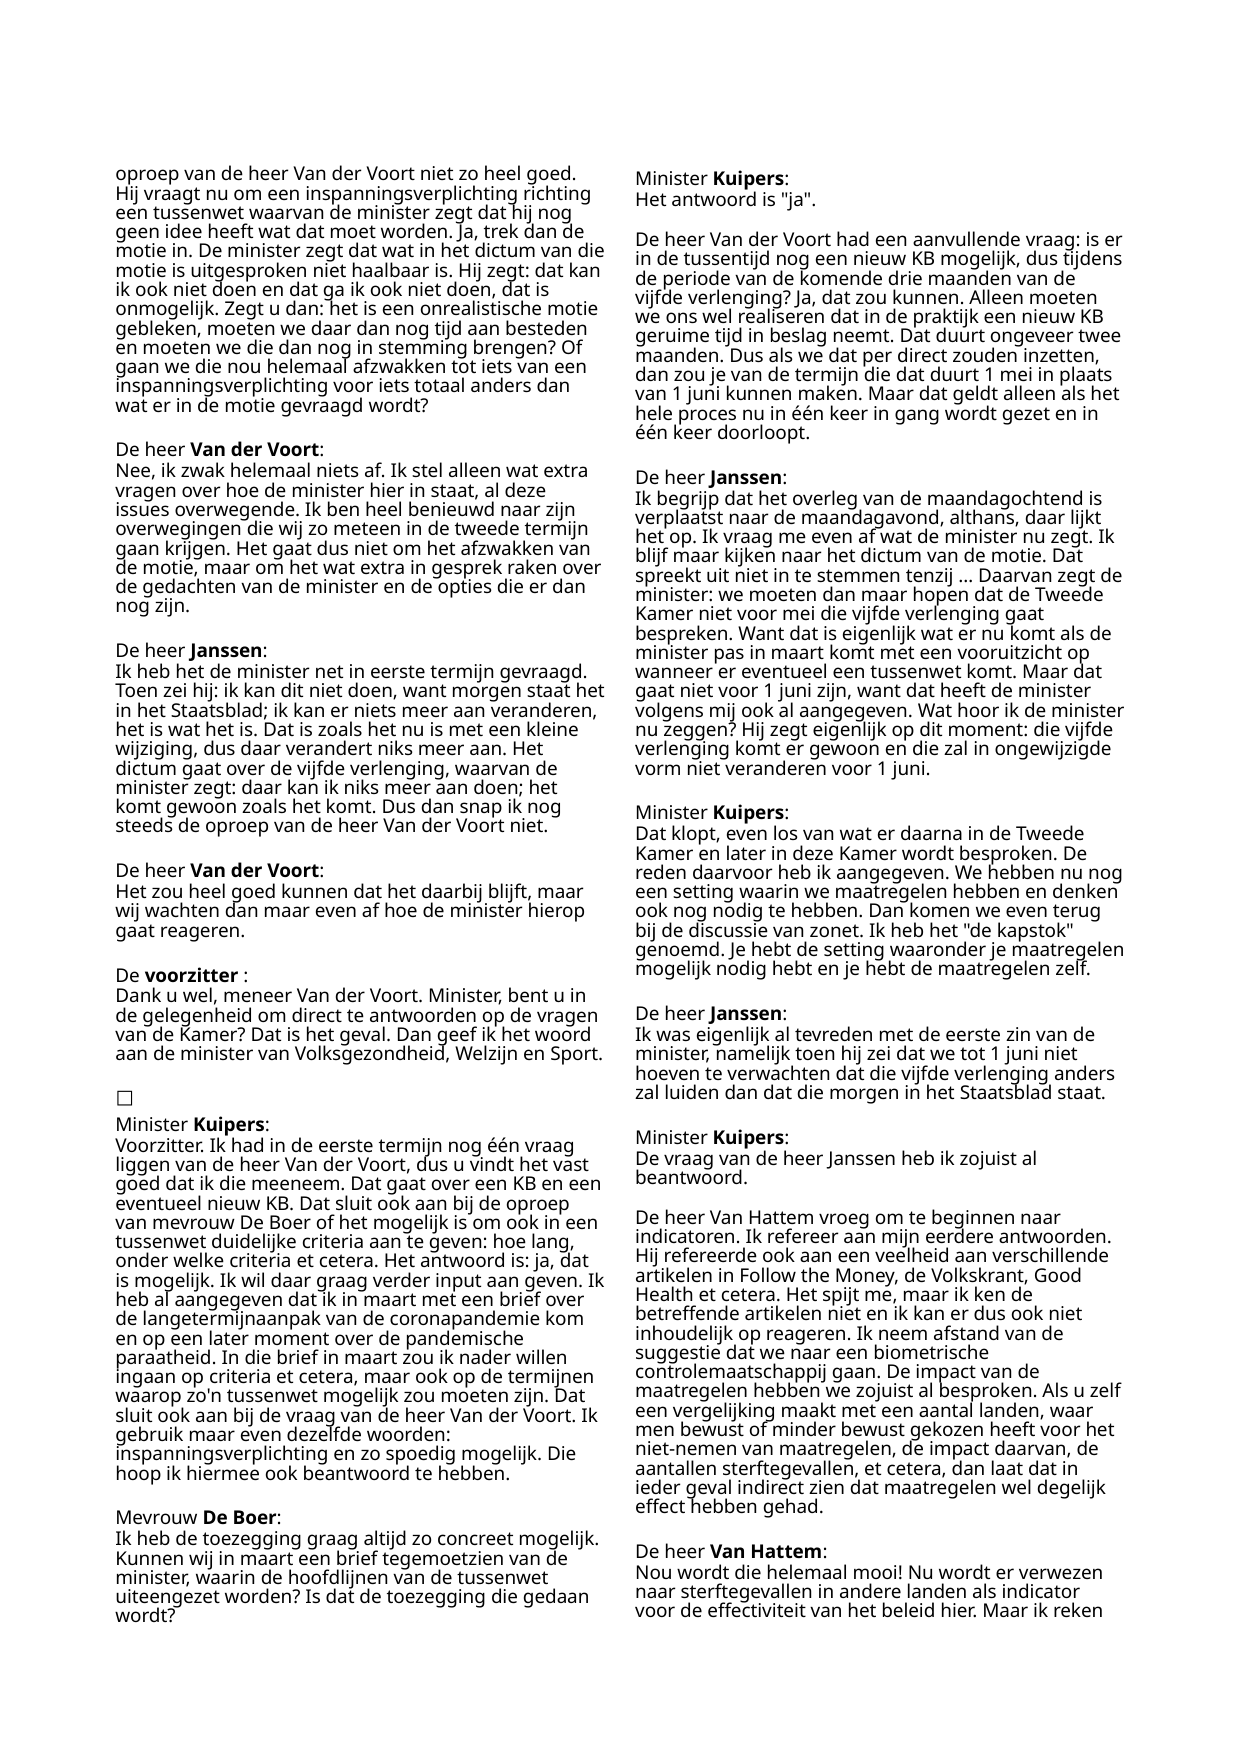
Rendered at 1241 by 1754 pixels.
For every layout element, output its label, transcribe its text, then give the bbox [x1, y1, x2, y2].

text Dank u wel, meneer Van der Voort. Minister, bent u in de gelegenheid om direct te antwoorden op de vragen van de Kamer? Dat is het geval. Dan geef ik het woord aan de minister van Volksgezondheid, Welzijn en Sport. [115, 987, 605, 1064]
text De heer Van Hattem vroeg om te beginnen naar indicatoren. Ik refereer aan mijn eerdere antwoorden. Hij refereerde ook aan een veelheid aan verschillende artikelen in Follow the Money, de Volkskrant, Good Health et cetera. Het spijt me, maar ik ken de betreffende artikelen niet en ik kan er dus ook niet inhoudelijk op reageren. Ik neem afstand van de suggestie dat we naar een biometrische controlemaatschappij gaan. De impact van de maatregelen hebben we zojuist al besproken. Als u zelf een vergelijking maakt met een aantal landen, waar men bewust of minder bewust gekozen heeft voor het niet-nemen van maatregelen, de impact daarvan, de aantallen sterftegevallen, et cetera, dan laat dat in ieder geval indirect zien dat maatregelen wel degelijk effect hebben gehad. [635, 1209, 1125, 1517]
text Het zou heel goed kunnen dat het daarbij blijft, maar wij wachten dan maar even af hoe de minister hierop gaat reageren. [115, 883, 605, 941]
text Ik begrijp dat het overleg van de maandagochtend is verplaatst naar de maandagavond, althans, daar lijkt het op. Ik vraag me even af wat de minister nu zegt. Ik blijf maar kijken naar het dictum van de motie. Dat spreekt uit niet in te stemmen tenzij … Daarvan zegt de minister: we moeten dan maar hopen dat de Tweede Kamer niet voor mei die vijfde verlenging gaat bespreken. Want dat is eigenlijk wat er nu komt als de minister pas in maart komt met een vooruitzicht op wanneer er eventueel een tussenwet komt. Maar dat gaat niet voor 1 juni zijn, want dat heeft de minister volgens mij ook al aangegeven. Wat hoor ik de minister nu zeggen? Hij zegt eigenlijk op dit moment: die vijfde verlenging komt er gewoon en die zal in ongewijzigde vorm niet veranderen voor 1 juni. [635, 490, 1125, 779]
text De heer Janssen: [115, 637, 605, 663]
text De heer Van der Voort: [115, 857, 605, 883]
text Nee, ik zwak helemaal niets af. Ik stel alleen wat extra vragen over hoe de minister hier in staat, al deze issues overwegende. Ik ben heel benieuwd naar zijn overwegingen die wij zo meteen in de tweede termijn gaan krijgen. Het gaat dus niet om het afzwakken van de motie, maar om het wat extra in gesprek raken over de gedachten van de minister en de opties die er dan nog zijn. [115, 462, 605, 617]
text De heer Janssen: [635, 1000, 1125, 1026]
text Minister Kuipers: [635, 1124, 1125, 1150]
text De heer Van der Voort had een aanvullende vraag: is er in de tussentijd nog een nieuw KB mogelijk, dus tijdens de periode van de komende drie maanden van de vijfde verlenging? Ja, dat zou kunnen. Alleen moeten we ons wel realiseren dat in de praktijk een nieuw KB geruime tijd in beslag neemt. Dat duurt ongeveer twee maanden. Dus als we dat per direct zouden inzetten, dan zou je van de termijn die dat duurt 1 mei in plaats van 1 juni kunnen maken. Maar dat geldt alleen als het hele proces nu in één keer in gang wordt gezet en in één keer doorloopt. [635, 231, 1125, 443]
text Mevrouw De Boer: [115, 1504, 605, 1530]
text Dat klopt, even los van wat er daarna in de Tweede Kamer en later in deze Kamer wordt besproken. De reden daarvoor heb ik aangegeven. We hebben nu nog een setting waarin we maatregelen hebben en denken ook nog nodig te hebben. Dan komen we even terug bij de discussie van zonet. Ik heb het "de kapstok" genoemd. Je hebt de setting waaronder je maatregelen mogelijk nodig hebt en je hebt de maatregelen zelf. [635, 825, 1125, 979]
text De voorzitter : [115, 962, 605, 987]
text Minister Kuipers: [115, 1111, 605, 1137]
text De heer Janssen: [635, 464, 1125, 490]
text Voorzitter. Ik had in de eerste termijn nog één vraag liggen van de heer Van der Voort, dus u vindt het vast goed dat ik die meeneem. Dat gaat over een KB en een eventueel nieuw KB. Dat sluit ook aan bij de oproep van mevrouw De Boer of het mogelijk is om ook in een tussenwet duidelijke criteria aan te geven: hoe lang, onder welke criteria et cetera. Het antwoord is: ja, dat is mogelijk. Ik wil daar graag verder input aan geven. Ik heb al aangegeven dat ik in maart met een brief over de langetermijnaanpak van de coronapandemie kom en op een later moment over de pandemische paraatheid. In die brief in maart zou ik nader willen ingaan op criteria et cetera, maar ook op de termijnen waarop zo'n tussenwet mogelijk zou moeten zijn. Dat sluit ook aan bij de vraag van de heer Van der Voort. Ik gebruik maar even dezelfde woorden: inspanningsverplichting en zo spoedig mogelijk. Die hoop ik hiermee ook beantwoord te hebben. [115, 1137, 605, 1484]
text Het antwoord is "ja". [635, 191, 1125, 210]
text Minister Kuipers: [635, 165, 1125, 191]
text De vraag van de heer Janssen heb ik zojuist al beantwoord. [635, 1150, 1125, 1188]
text Minister Kuipers: [635, 799, 1125, 825]
text Ik heb de toezegging graag altijd zo concreet mogelijk. Kunnen wij in maart een brief tegemoetzien van de minister, waarin de hoofdlijnen van de tussenwet uiteengezet worden? Is dat de toezegging die gedaan wordt? [115, 1530, 605, 1627]
text oproep van de heer Van der Voort niet zo heel goed. Hij vraagt nu om een inspanningsverplichting richting een tussenwet waarvan de minister zegt dat hij nog geen idee heeft wat dat moet worden. Ja, trek dan de motie in. De minister zegt dat wat in het dictum van die motie is uitgesproken niet haalbaar is. Hij zegt: dat kan ik ook niet doen en dat ga ik ook niet doen, dat is onmogelijk. Zegt u dan: het is een onrealistische motie gebleken, moeten we daar dan nog tijd aan besteden en moeten we die dan nog in stemming brengen? Of gaan we die nou helemaal afzwakken tot iets van een inspanningsverplichting voor iets totaal anders dan wat er in de motie gevraagd wordt? [115, 165, 605, 416]
text De heer Van der Voort: [115, 437, 605, 462]
text Nou wordt die helemaal mooi! Nu wordt er verwezen naar sterftegevallen in andere landen als indicator voor de effectiviteit van het beleid hier. Maar ik reken [635, 1564, 1125, 1622]
text De heer Van Hattem: [635, 1538, 1125, 1564]
text ⬜ [115, 1085, 605, 1111]
text Ik heb het de minister net in eerste termijn gevraagd. Toen zei hij: ik kan dit niet doen, want morgen staat het in het Staatsblad; ik kan er niets meer aan veranderen, het is wat het is. Dat is zoals het nu is met een kleine wijziging, dus daar verandert niks meer aan. Het dictum gaat over de vijfde verlenging, waarvan de minister zegt: daar kan ik niks meer aan doen; het komt gewoon zoals het komt. Dus dan snap ik nog steeds de oproep van de heer Van der Voort niet. [115, 663, 605, 837]
text Ik was eigenlijk al tevreden met de eerste zin van de minister, namelijk toen hij zei dat we tot 1 juni niet hoeven te verwachten dat die vijfde verlenging anders zal luiden dan dat die morgen in het Staatsblad staat. [635, 1026, 1125, 1103]
